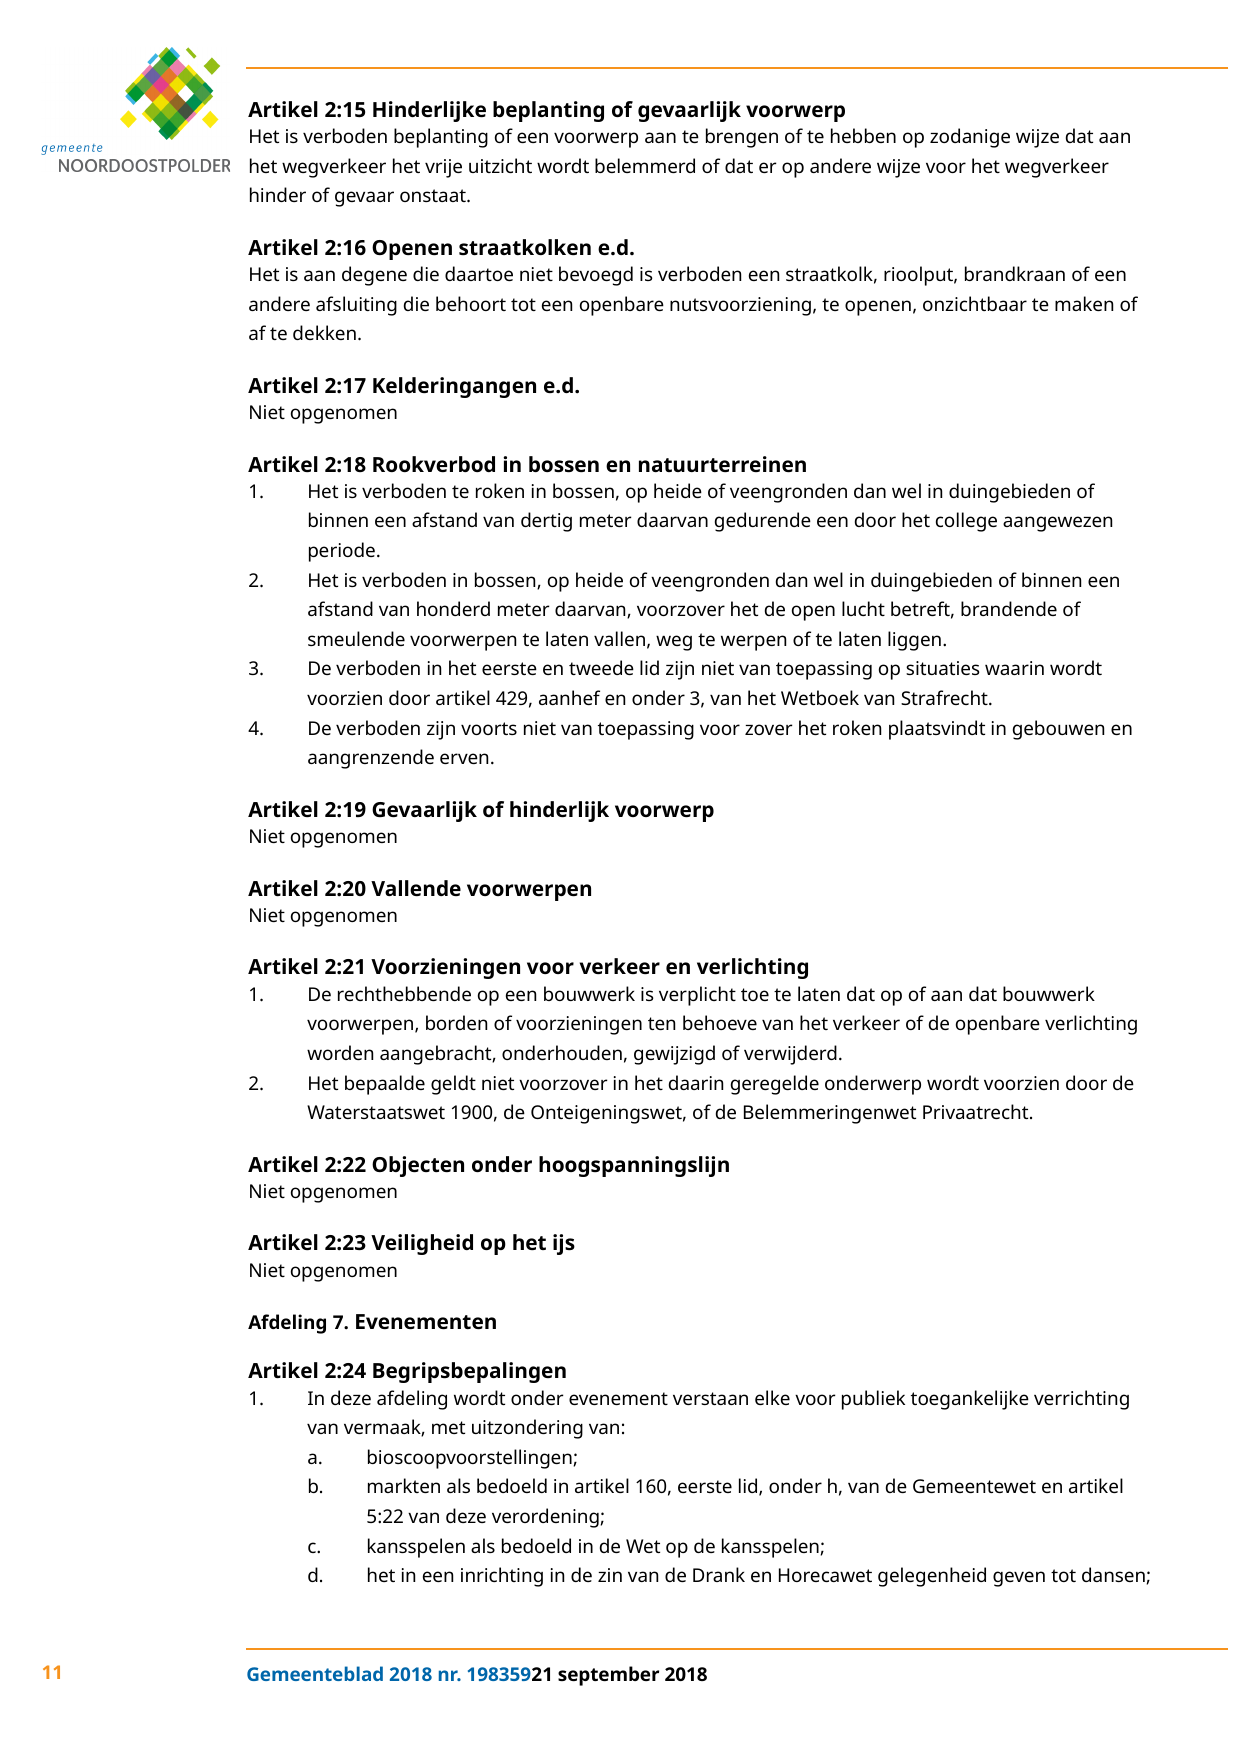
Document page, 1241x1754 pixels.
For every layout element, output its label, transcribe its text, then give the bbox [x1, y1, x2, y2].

list het in een inrichting in de zin van de Drank en Horecawet gelegenheid geven tot dansen; [307, 1562, 1152, 1588]
text Artikel 2:23 Veiligheid op het ijs [248, 1228, 1152, 1257]
list Het is verboden te roken in bossen, op heide of veengronden dan wel in duingebieden of binnen een afstand van dertig meter daarvan gedurende een door het college aangewezen periode. [248, 478, 1152, 563]
text Het is verboden beplanting of een voorwerp aan te brengen of te hebben op zodanige wijze dat aan het wegverkeer het vrije uitzicht wordt belemmerd of dat er op andere wijze voor het wegverkeer hinder of gevaar onstaat. [248, 123, 1152, 208]
text Het is aan degene die daartoe niet bevoegd is verboden een straatkolk, rioolput, brandkraan of een andere afsluiting die behoort tot een openbare nutsvoorziening, te openen, onzichtbaar te maken of af te dekken. [248, 261, 1152, 346]
text Artikel 2:24 Begripsbepalingen [248, 1357, 1152, 1385]
text Artikel 2:17 Kelderingangen e.d. [248, 371, 1152, 399]
text Niet opgenomen [248, 902, 1152, 928]
list De verboden zijn voorts niet van toepassing voor zover het roken plaatsvindt in gebouwen en aangrenzende erven. [248, 715, 1152, 770]
text Niet opgenomen [248, 823, 1152, 849]
list Het is verboden in bossen, op heide of veengronden dan wel in duingebieden of binnen een afstand van honderd meter daarvan, voorzover het de open lucht betreft, brandende of smeulende voorwerpen te laten vallen, weg te werpen of te laten liggen. [248, 567, 1152, 652]
text Afdeling 7. Evenementen [248, 1307, 1152, 1336]
list Het bepaalde geldt niet voorzover in het daarin geregelde onderwerp wordt voorzien door de Waterstaatswet 1900, de Onteigeningswet, of de Belemmeringenwet Privaatrecht. [248, 1070, 1152, 1125]
text Niet opgenomen [248, 399, 1152, 425]
list De verboden in het eerste en tweede lid zijn niet van toepassing op situaties waarin wordt voorzien door artikel 429, aanhef en onder 3, van het Wetboek van Strafrecht. [248, 656, 1152, 711]
list De rechthebbende op een bouwwerk is verplicht toe te laten dat op of aan dat bouwwerk voorwerpen, borden of voorzieningen ten behoeve van het verkeer of de openbare verlichting worden aangebracht, onderhouden, gewijzigd of verwijderd. [248, 981, 1152, 1066]
list markten als bedoeld in artikel 160, eerste lid, onder h, van de Gemeentewet en artikel 5:22 van deze verordening; [307, 1474, 1152, 1529]
list bioscoopvoorstellingen; [307, 1444, 1152, 1470]
text Artikel 2:20 Vallende voorwerpen [248, 874, 1152, 902]
text Niet opgenomen [248, 1257, 1152, 1283]
text Artikel 2:22 Objecten onder hoogspanningslijn [248, 1150, 1152, 1178]
text Niet opgenomen [248, 1178, 1152, 1204]
text Artikel 2:18 Rookverbod in bossen en natuurterreinen [248, 450, 1152, 478]
text Artikel 2:21 Voorzieningen voor verkeer en verlichting [248, 952, 1152, 981]
picture [41, 47, 231, 172]
text Artikel 2:19 Gevaarlijk of hinderlijk voorwerp [248, 795, 1152, 823]
list In deze afdeling wordt onder evenement verstaan elke voor publiek toegankelijke verrichting van vermaak, met uitzondering van: [248, 1385, 1152, 1440]
list kansspelen als bedoeld in de Wet op de kansspelen; [307, 1533, 1152, 1559]
text Artikel 2:16 Openen straatkolken e.d. [248, 233, 1152, 261]
text Artikel 2:15 Hinderlijke beplanting of gevaarlijk voorwerp [248, 95, 1152, 123]
